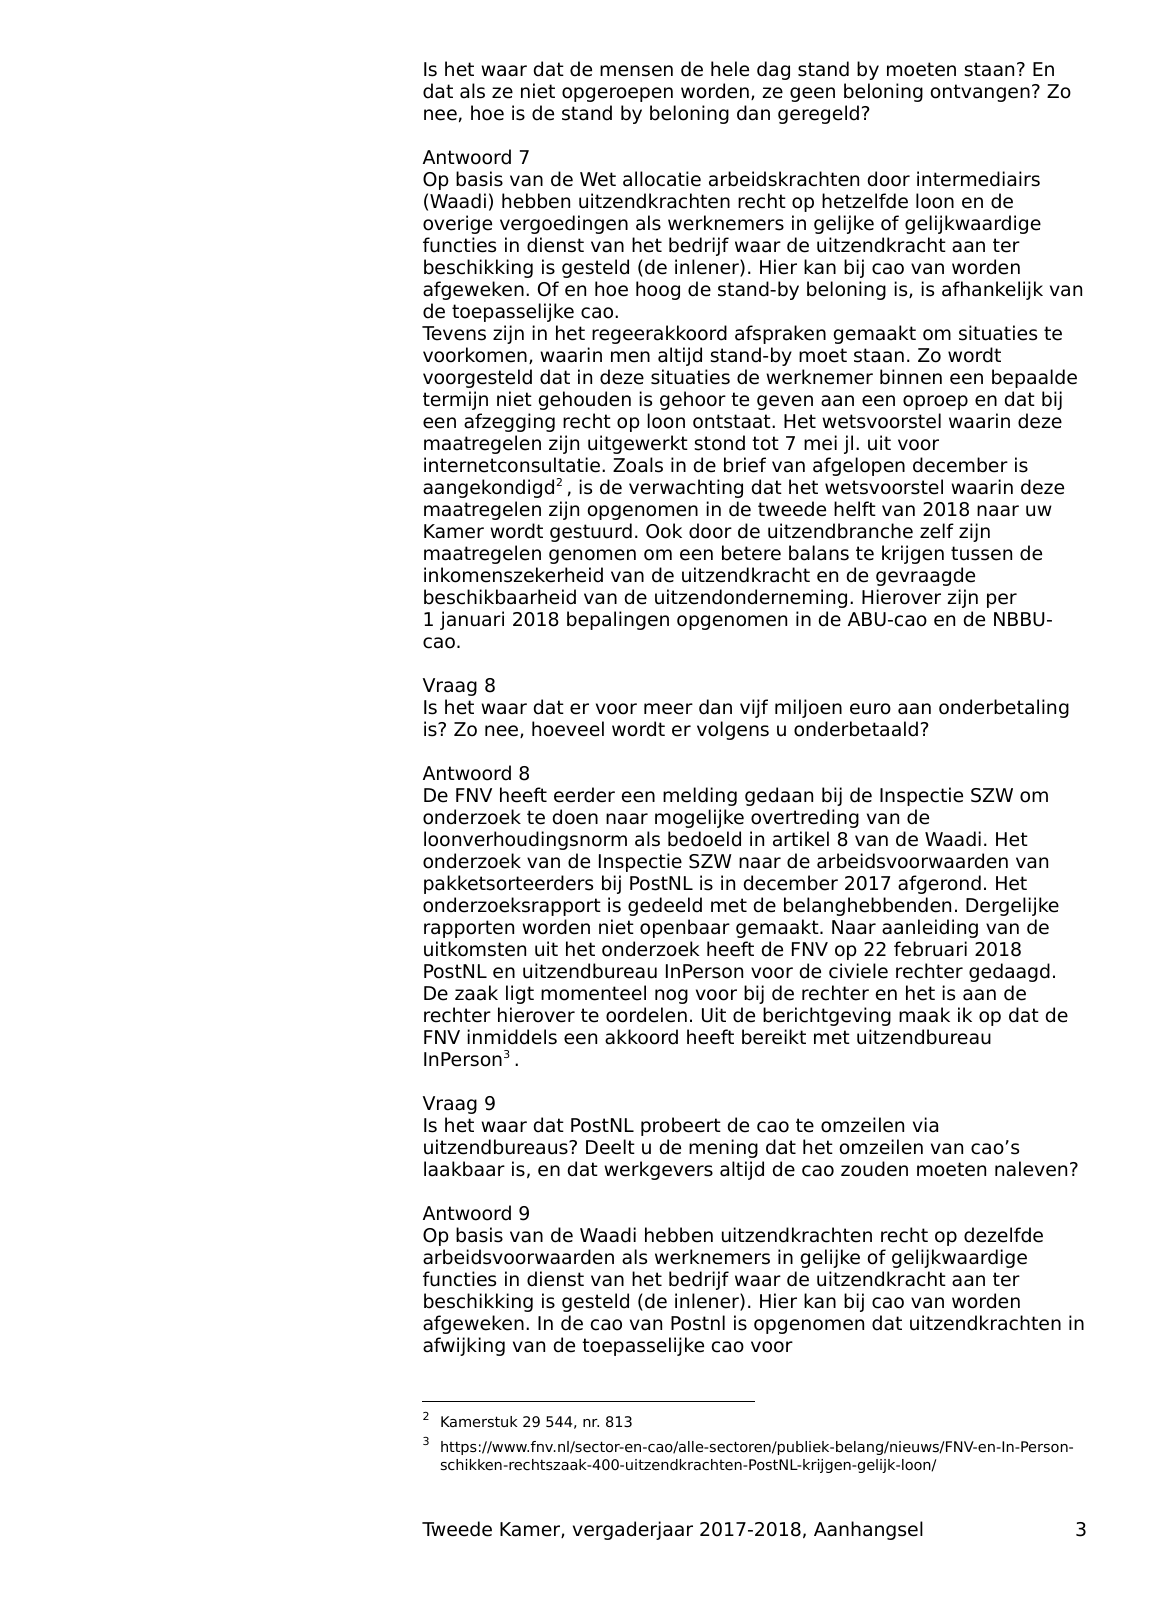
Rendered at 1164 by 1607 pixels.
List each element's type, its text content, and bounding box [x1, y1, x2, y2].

text Vraag 8 [422, 675, 1087, 697]
text Op basis van de Waadi hebben uitzendkrachten recht op dezelfde arbeidsvoorwaarden als werknemers in gelijke of gelijkwaardige functies in dienst van het bedrijf waar de uitzendkracht aan ter beschikking is gesteld (de inlener). Hier kan bij cao van worden afgeweken. In de cao van Postnl is opgenomen dat uitzendkrachten in afwijking van de toepasselijke cao voor [422, 1225, 1087, 1357]
text Is het waar dat er voor meer dan vijf miljoen euro aan onderbetaling is? Zo nee, hoeveel wordt er volgens u onderbetaald? [422, 697, 1087, 741]
text Is het waar dat de mensen de hele dag stand by moeten staan? En dat als ze niet opgeroepen worden, ze geen beloning ontvangen? Zo nee, hoe is de stand by beloning dan geregeld? [422, 59, 1087, 125]
text De FNV heeft eerder een melding gedaan bij de Inspectie SZW om onderzoek te doen naar mogelijke overtreding van de loonverhoudingsnorm als bedoeld in artikel 8 van de Waadi. Het onderzoek van de Inspectie SZW naar de arbeidsvoorwaarden van pakketsorteerders bij PostNL is in december 2017 afgerond. Het onderzoeksrapport is gedeeld met de belanghebbenden. Dergelijke rapporten worden niet openbaar gemaakt. Naar aanleiding van de uitkomsten uit het onderzoek heeft de FNV op 22 februari 2018 PostNL en uitzendbureau InPerson voor de civiele rechter gedaagd. De zaak ligt momenteel nog voor bij de rechter en het is aan de rechter hierover te oordelen. Uit de berichtgeving maak ik op dat de FNV inmiddels een akkoord heeft bereikt met uitzendbureau InPerson. [422, 785, 1087, 1071]
text Antwoord 9 [422, 1203, 1087, 1225]
text Vraag 9 [422, 1093, 1087, 1115]
text Op basis van de Wet allocatie arbeidskrachten door intermediairs (Waadi) hebben uitzendkrachten recht op hetzelfde loon en de overige vergoedingen als werknemers in gelijke of gelijkwaardige functies in dienst van het bedrijf waar de uitzendkracht aan ter beschikking is gesteld (de inlener). Hier kan bij cao van worden afgeweken. Of en hoe hoog de stand-by beloning is, is afhankelijk van de toepasselijke cao. [422, 169, 1087, 323]
text Is het waar dat PostNL probeert de cao te omzeilen via uitzendbureaus? Deelt u de mening dat het omzeilen van cao’s laakbaar is, en dat werkgevers altijd de cao zouden moeten naleven? [422, 1115, 1087, 1181]
text Antwoord 8 [422, 763, 1087, 785]
text Antwoord 7 [422, 147, 1087, 169]
text Kamerstuk 29 544, nr. 813 [422, 1410, 1087, 1432]
text https://www.fnv.nl/sector-en-cao/alle-sectoren/publiek-belang/nieuws/FNV-en-In-Person-schikken-rechtszaak-400-uitzendkrachten-PostNL-krijgen-gelijk-loon/ [422, 1435, 1087, 1474]
text Tevens zijn in het regeerakkoord afspraken gemaakt om situaties te voorkomen, waarin men altijd stand-by moet staan. Zo wordt voorgesteld dat in deze situaties de werknemer binnen een bepaalde termijn niet gehouden is gehoor te geven aan een oproep en dat bij een afzegging recht op loon ontstaat. Het wetsvoorstel waarin deze maatregelen zijn uitgewerkt stond tot 7 mei jl. uit voor internetconsultatie. Zoals in de brief van afgelopen december is aangekondigd, is de verwachting dat het wetsvoorstel waarin deze maatregelen zijn opgenomen in de tweede helft van 2018 naar uw Kamer wordt gestuurd. Ook door de uitzendbranche zelf zijn maatregelen genomen om een betere balans te krijgen tussen de inkomenszekerheid van de uitzendkracht en de gevraagde beschikbaarheid van de uitzendonderneming. Hierover zijn per 1 januari 2018 bepalingen opgenomen in de ABU-cao en de NBBU-cao. [422, 323, 1087, 653]
